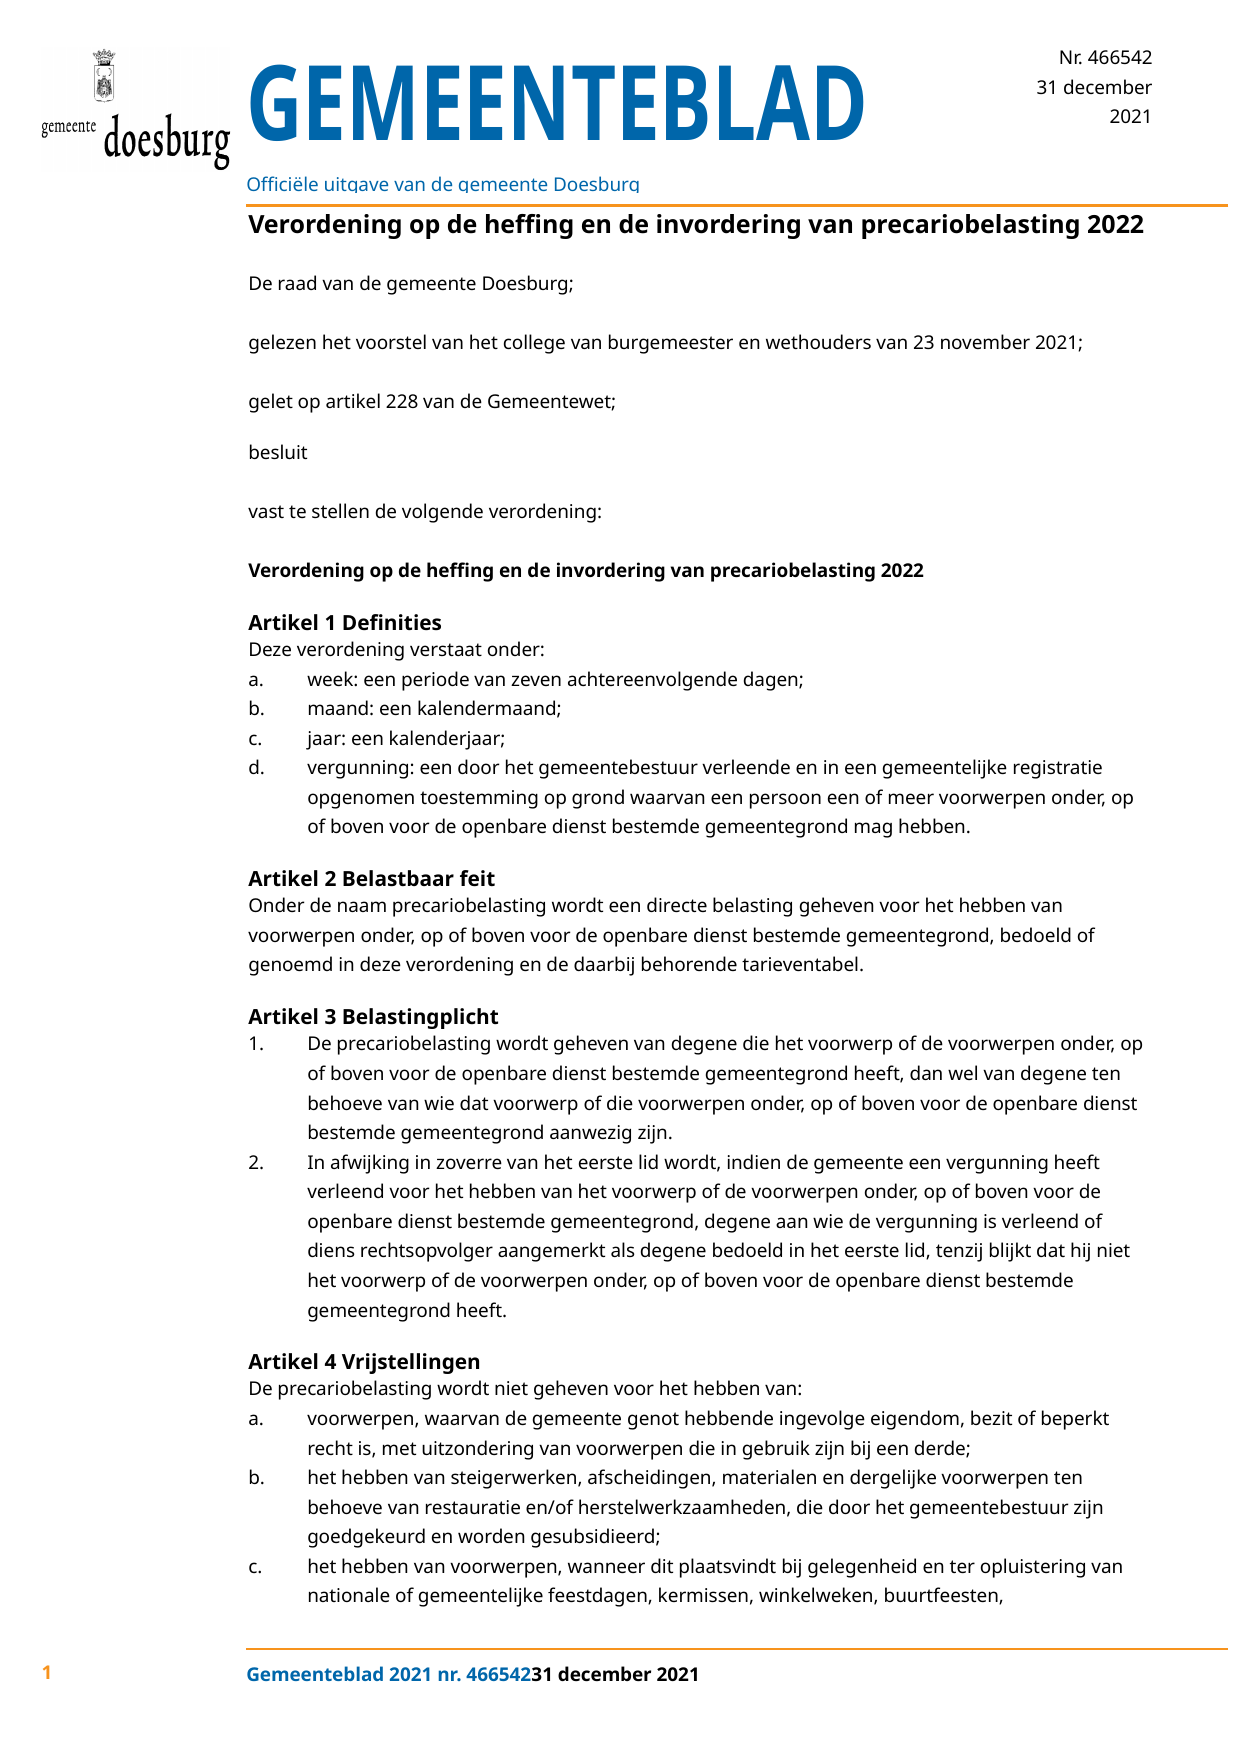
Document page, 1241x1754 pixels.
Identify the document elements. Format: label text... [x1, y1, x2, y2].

list jaar: een kalenderjaar; [248, 725, 1152, 751]
list De precariobelasting wordt geheven van degene die het voorwerp of de voorwerpen onder, op of boven voor de openbare dienst bestemde gemeentegrond heeft, dan wel van degene ten behoeve van wie dat voorwerp of die voorwerpen onder, op of boven voor de openbare dienst bestemde gemeentegrond aanwezig zijn. [248, 1031, 1152, 1145]
text Deze verordening verstaat onder: [248, 636, 1152, 662]
text besluit [248, 439, 1152, 465]
text De precariobelasting wordt niet geheven voor het hebben van: [248, 1376, 1152, 1401]
text Artikel 2 Belastbaar feit [248, 864, 1152, 892]
text Verordening op de heffing en de invordering van precariobelasting 2022 [248, 207, 1152, 241]
text Onder de naam precariobelasting wordt een directe belasting geheven voor het hebben van voorwerpen onder, op of boven voor de openbare dienst bestemde gemeentegrond, bedoeld of genoemd in deze verordening en de daarbij behorende tarieventabel. [248, 892, 1152, 977]
text Artikel 3 Belastingplicht [248, 1002, 1152, 1031]
text gelezen het voorstel van het college van burgemeester en wethouders van 23 november 2021; [248, 329, 1152, 355]
list week: een periode van zeven achtereenvolgende dagen; [248, 666, 1152, 691]
list maand: een kalendermaand; [248, 695, 1152, 721]
list het hebben van steigerwerken, afscheidingen, materialen en dergelijke voorwerpen ten behoeve van restauratie en/of herstelwerkzaamheden, die door het gemeentebestuur zijn goedgekeurd en worden gesubsidieerd; [248, 1464, 1152, 1549]
text Artikel 1 Definities [248, 608, 1152, 636]
text De raad van de gemeente Doesburg; [248, 270, 1152, 296]
text gelet op artikel 228 van de Gemeentewet; [248, 389, 1152, 414]
list voorwerpen, waarvan de gemeente genot hebbende ingevolge eigendom, bezit of beperkt recht is, met uitzondering van voorwerpen die in gebruik zijn bij een derde; [248, 1405, 1152, 1461]
picture [41, 47, 231, 172]
text Artikel 4 Vrijstellingen [248, 1347, 1152, 1376]
list vergunning: een door het gemeentebestuur verleende en in een gemeentelijke registratie opgenomen toestemming op grond waarvan een persoon een of meer voorwerpen onder, op of boven voor de openbare dienst bestemde gemeentegrond mag hebben. [248, 754, 1152, 839]
list het hebben van voorwerpen, wanneer dit plaatsvindt bij gelegenheid en ter opluistering van nationale of gemeentelijke feestdagen, kermissen, winkelweken, buurtfeesten, [248, 1553, 1152, 1608]
list In afwijking in zoverre van het eerste lid wordt, indien de gemeente een vergunning heeft verleend voor het hebben van het voorwerp of de voorwerpen onder, op of boven voor de openbare dienst bestemde gemeentegrond, degene aan wie de vergunning is verleend of diens rechtsopvolger aangemerkt als degene bedoeld in het eerste lid, tenzij blijkt dat hij niet het voorwerp of de voorwerpen onder, op of boven voor de openbare dienst bestemde gemeentegrond heeft. [248, 1149, 1152, 1322]
text vast te stellen de volgende verordening: [248, 498, 1152, 524]
text Verordening op de heffing en de invordering van precariobelasting 2022 [248, 557, 1152, 583]
